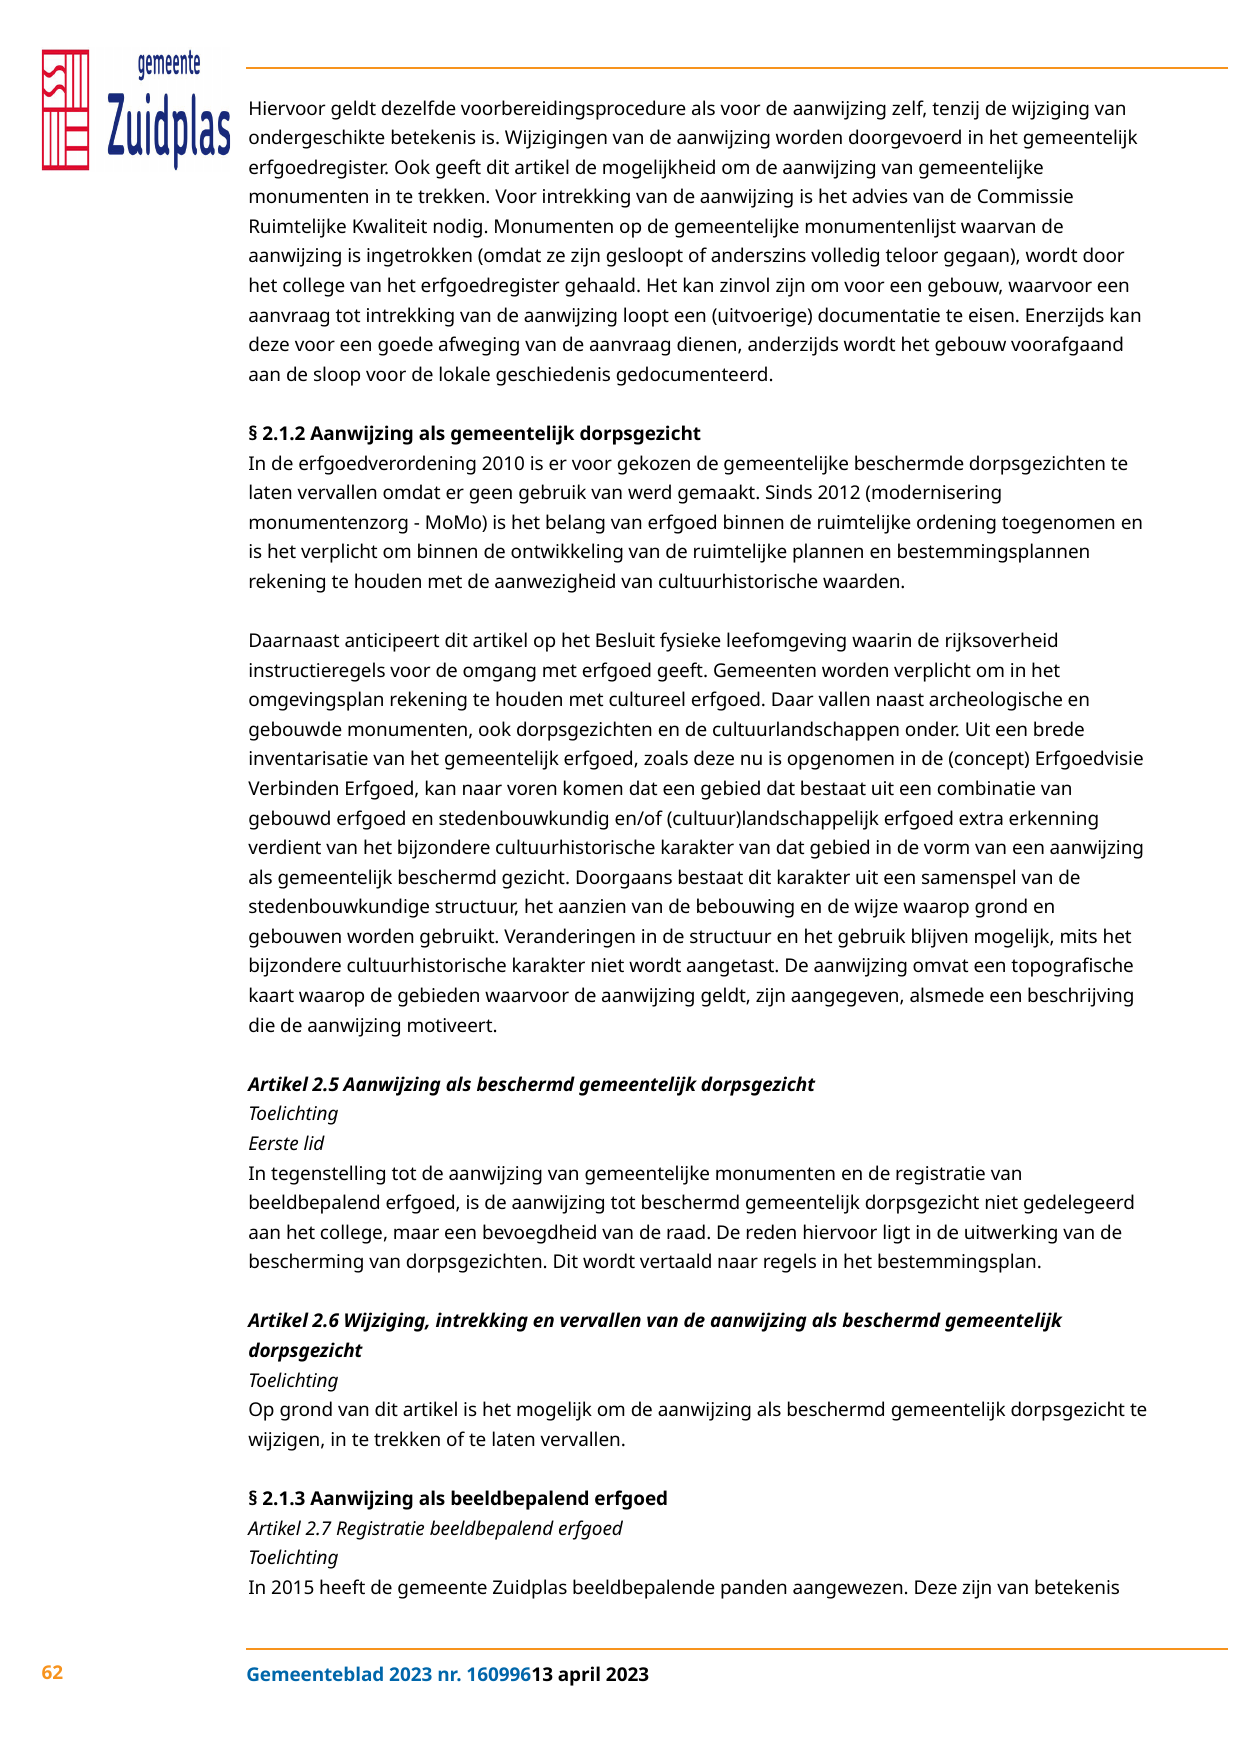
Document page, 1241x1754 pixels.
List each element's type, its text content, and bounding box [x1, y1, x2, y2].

text In de erfgoedverordening 2010 is er voor gekozen de gemeentelijke beschermde dorpsgezichten te laten vervallen omdat er geen gebruik van werd gemaakt. Sinds 2012 (modernisering monumentenzorg - MoMo) is het belang van erfgoed binnen de ruimtelijke ordening toegenomen en is het verplicht om binnen de ontwikkeling van de ruimtelijke plannen en bestemmingsplannen rekening te houden met de aanwezigheid van cultuurhistorische waarden. [248, 450, 1152, 594]
text Daarnaast anticipeert dit artikel op het Besluit fysieke leefomgeving waarin de rijksoverheid instructieregels voor de omgang met erfgoed geeft. Gemeenten worden verplicht om in het omgevingsplan rekening te houden met cultureel erfgoed. Daar vallen naast archeologische en gebouwde monumenten, ook dorpsgezichten en de cultuurlandschappen onder. Uit een brede inventarisatie van het gemeentelijk erfgoed, zoals deze nu is opgenomen in de (concept) Erfgoedvisie Verbinden Erfgoed, kan naar voren komen dat een gebied dat bestaat uit een combinatie van gebouwd erfgoed en stedenbouwkundig en/of (cultuur)landschappelijk erfgoed extra erkenning verdient van het bijzondere cultuurhistorische karakter van dat gebied in de vorm van een aanwijzing als gemeentelijk beschermd gezicht. Doorgaans bestaat dit karakter uit een samenspel van de stedenbouwkundige structuur, het aanzien van de bebouwing en de wijze waarop grond en gebouwen worden gebruikt. Veranderingen in de structuur en het gebruik blijven mogelijk, mits het bijzondere cultuurhistorische karakter niet wordt aangetast. De aanwijzing omvat een topografische kaart waarop de gebieden waarvoor de aanwijzing geldt, zijn aangegeven, alsmede een beschrijving die de aanwijzing motiveert. [248, 627, 1152, 1038]
text § 2.1.2 Aanwijzing als gemeentelijk dorpsgezicht [248, 420, 1152, 446]
text Toelichting [248, 1101, 1152, 1126]
text Artikel 2.7 Registratie beeldbepalend erfgoed [248, 1515, 1152, 1541]
text Toelichting [248, 1367, 1152, 1393]
text Hiervoor geldt dezelfde voorbereidingsprocedure als voor de aanwijzing zelf, tenzij de wijziging van ondergeschikte betekenis is. Wijzigingen van de aanwijzing worden doorgevoerd in het gemeentelijk erfgoedregister. Ook geeft dit artikel de mogelijkheid om de aanwijzing van gemeentelijke monumenten in te trekken. Voor intrekking van de aanwijzing is het advies van de Commissie Ruimtelijke Kwaliteit nodig. Monumenten op de gemeentelijke monumentenlijst waarvan de aanwijzing is ingetrokken (omdat ze zijn gesloopt of anderszins volledig teloor gegaan), wordt door het college van het erfgoedregister gehaald. Het kan zinvol zijn om voor een gebouw, waarvoor een aanvraag tot intrekking van de aanwijzing loopt een (uitvoerige) documentatie te eisen. Enerzijds kan deze voor een goede afweging van de aanvraag dienen, anderzijds wordt het gebouw voorafgaand aan de sloop voor de lokale geschiedenis gedocumenteerd. [248, 95, 1152, 387]
picture [41, 47, 231, 172]
text In tegenstelling tot de aanwijzing van gemeentelijke monumenten en de registratie van beeldbepalend erfgoed, is de aanwijzing tot beschermd gemeentelijk dorpsgezicht niet gedelegeerd aan het college, maar een bevoegdheid van de raad. De reden hiervoor ligt in de uitwerking van de bescherming van dorpsgezichten. Dit wordt vertaald naar regels in het bestemmingsplan. [248, 1160, 1152, 1274]
text Toelichting [248, 1544, 1152, 1570]
text Eerste lid [248, 1130, 1152, 1156]
text § 2.1.3 Aanwijzing als beeldbepalend erfgoed [248, 1485, 1152, 1511]
text Op grond van dit artikel is het mogelijk om de aanwijzing als beschermd gemeentelijk dorpsgezicht te wijzigen, in te trekken of te laten vervallen. [248, 1396, 1152, 1452]
text In 2015 heeft de gemeente Zuidplas beeldbepalende panden aangewezen. Deze zijn van betekenis [248, 1574, 1152, 1600]
text Artikel 2.6 Wijziging, intrekking en vervallen van de aanwijzing als beschermd gemeentelijk dorpsgezicht [248, 1308, 1152, 1363]
text Artikel 2.5 Aanwijzing als beschermd gemeentelijk dorpsgezicht [248, 1071, 1152, 1097]
